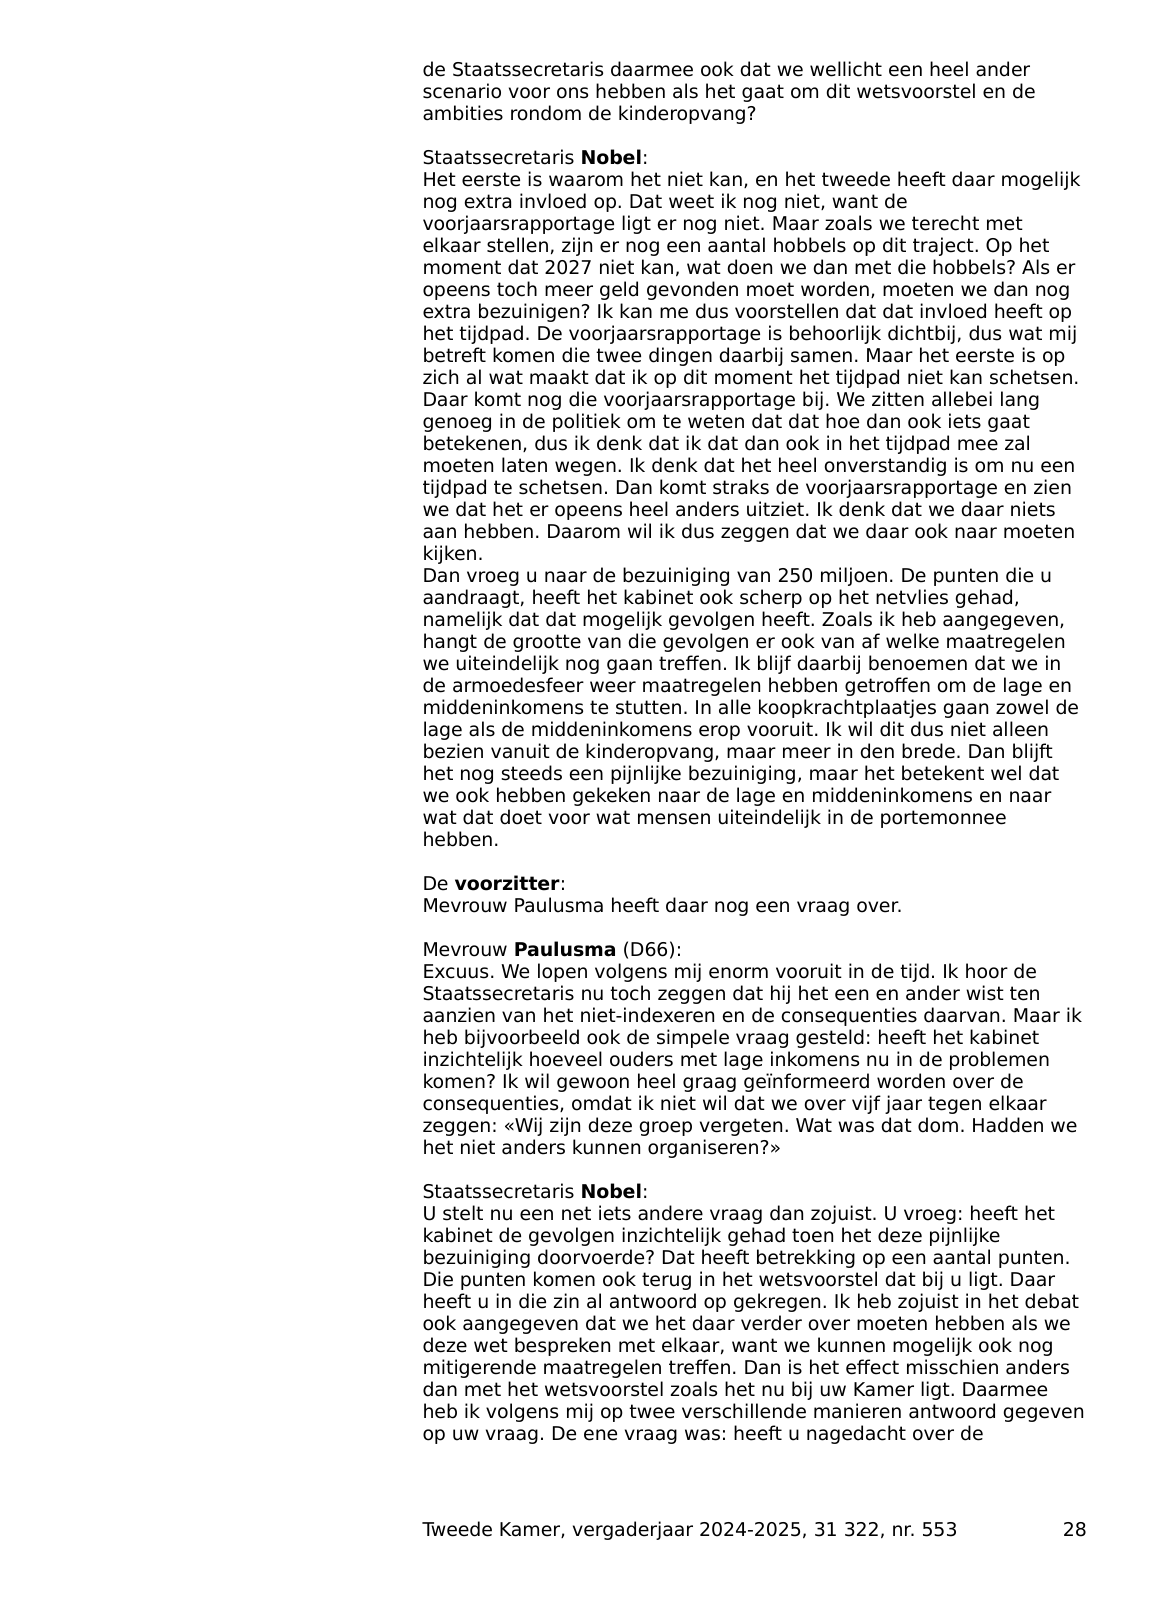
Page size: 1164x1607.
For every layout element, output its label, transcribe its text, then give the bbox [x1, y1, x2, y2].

text Het eerste is waarom het niet kan, en het tweede heeft daar mogelijk nog extra invloed op. Dat weet ik nog niet, want de voorjaarsrapportage ligt er nog niet. Maar zoals we terecht met elkaar stellen, zijn er nog een aantal hobbels op dit traject. Op het moment dat 2027 niet kan, wat doen we dan met die hobbels? Als er opeens toch meer geld gevonden moet worden, moeten we dan nog extra bezuinigen? Ik kan me dus voorstellen dat dat invloed heeft op het tijdpad. De voorjaarsrapportage is behoorlijk dichtbij, dus wat mij betreft komen die twee dingen daarbij samen. Maar het eerste is op zich al wat maakt dat ik op dit moment het tijdpad niet kan schetsen. Daar komt nog die voorjaarsrapportage bij. We zitten allebei lang genoeg in de politiek om te weten dat dat hoe dan ook iets gaat betekenen, dus ik denk dat ik dat dan ook in het tijdpad mee zal moeten laten wegen. Ik denk dat het heel onverstandig is om nu een tijdpad te schetsen. Dan komt straks de voorjaarsrapportage en zien we dat het er opeens heel anders uitziet. Ik denk dat we daar niets aan hebben. Daarom wil ik dus zeggen dat we daar ook naar moeten kijken. [422, 169, 1087, 565]
text Staatssecretaris Nobel: [422, 147, 1087, 169]
text Mevrouw Paulusma (D66): [422, 939, 1087, 961]
text De voorzitter: [422, 873, 1087, 895]
text Staatssecretaris Nobel: [422, 1181, 1087, 1203]
text Excuus. We lopen volgens mij enorm vooruit in de tijd. Ik hoor de Staatssecretaris nu toch zeggen dat hij het een en ander wist ten aanzien van het niet-indexeren en de consequenties daarvan. Maar ik heb bijvoorbeeld ook de simpele vraag gesteld: heeft het kabinet inzichtelijk hoeveel ouders met lage inkomens nu in de problemen komen? Ik wil gewoon heel graag geïnformeerd worden over de consequenties, omdat ik niet wil dat we over vijf jaar tegen elkaar zeggen: «Wij zijn deze groep vergeten. Wat was dat dom. Hadden we het niet anders kunnen organiseren?» [422, 961, 1087, 1159]
text U stelt nu een net iets andere vraag dan zojuist. U vroeg: heeft het kabinet de gevolgen inzichtelijk gehad toen het deze pijnlijke bezuiniging doorvoerde? Dat heeft betrekking op een aantal punten. Die punten komen ook terug in het wetsvoorstel dat bij u ligt. Daar heeft u in die zin al antwoord op gekregen. Ik heb zojuist in het debat ook aangegeven dat we het daar verder over moeten hebben als we deze wet bespreken met elkaar, want we kunnen mogelijk ook nog mitigerende maatregelen treffen. Dan is het effect misschien anders dan met het wetsvoorstel zoals het nu bij uw Kamer ligt. Daarmee heb ik volgens mij op twee verschillende manieren antwoord gegeven op uw vraag. De ene vraag was: heeft u nagedacht over de [422, 1203, 1087, 1444]
text Dan vroeg u naar de bezuiniging van 250 miljoen. De punten die u aandraagt, heeft het kabinet ook scherp op het netvlies gehad, namelijk dat dat mogelijk gevolgen heeft. Zoals ik heb aangegeven, hangt de grootte van die gevolgen er ook van af welke maatregelen we uiteindelijk nog gaan treffen. Ik blijf daarbij benoemen dat we in de armoedesfeer weer maatregelen hebben getroffen om de lage en middeninkomens te stutten. In alle koopkrachtplaatjes gaan zowel de lage als de middeninkomens erop vooruit. Ik wil dit dus niet alleen bezien vanuit de kinderopvang, maar meer in den brede. Dan blijft het nog steeds een pijnlijke bezuiniging, maar het betekent wel dat we ook hebben gekeken naar de lage en middeninkomens en naar wat dat doet voor wat mensen uiteindelijk in de portemonnee hebben. [422, 565, 1087, 851]
text Mevrouw Paulusma heeft daar nog een vraag over. [422, 895, 1087, 917]
text de Staatssecretaris daarmee ook dat we wellicht een heel ander scenario voor ons hebben als het gaat om dit wetsvoorstel en de ambities rondom de kinderopvang? [422, 59, 1087, 125]
